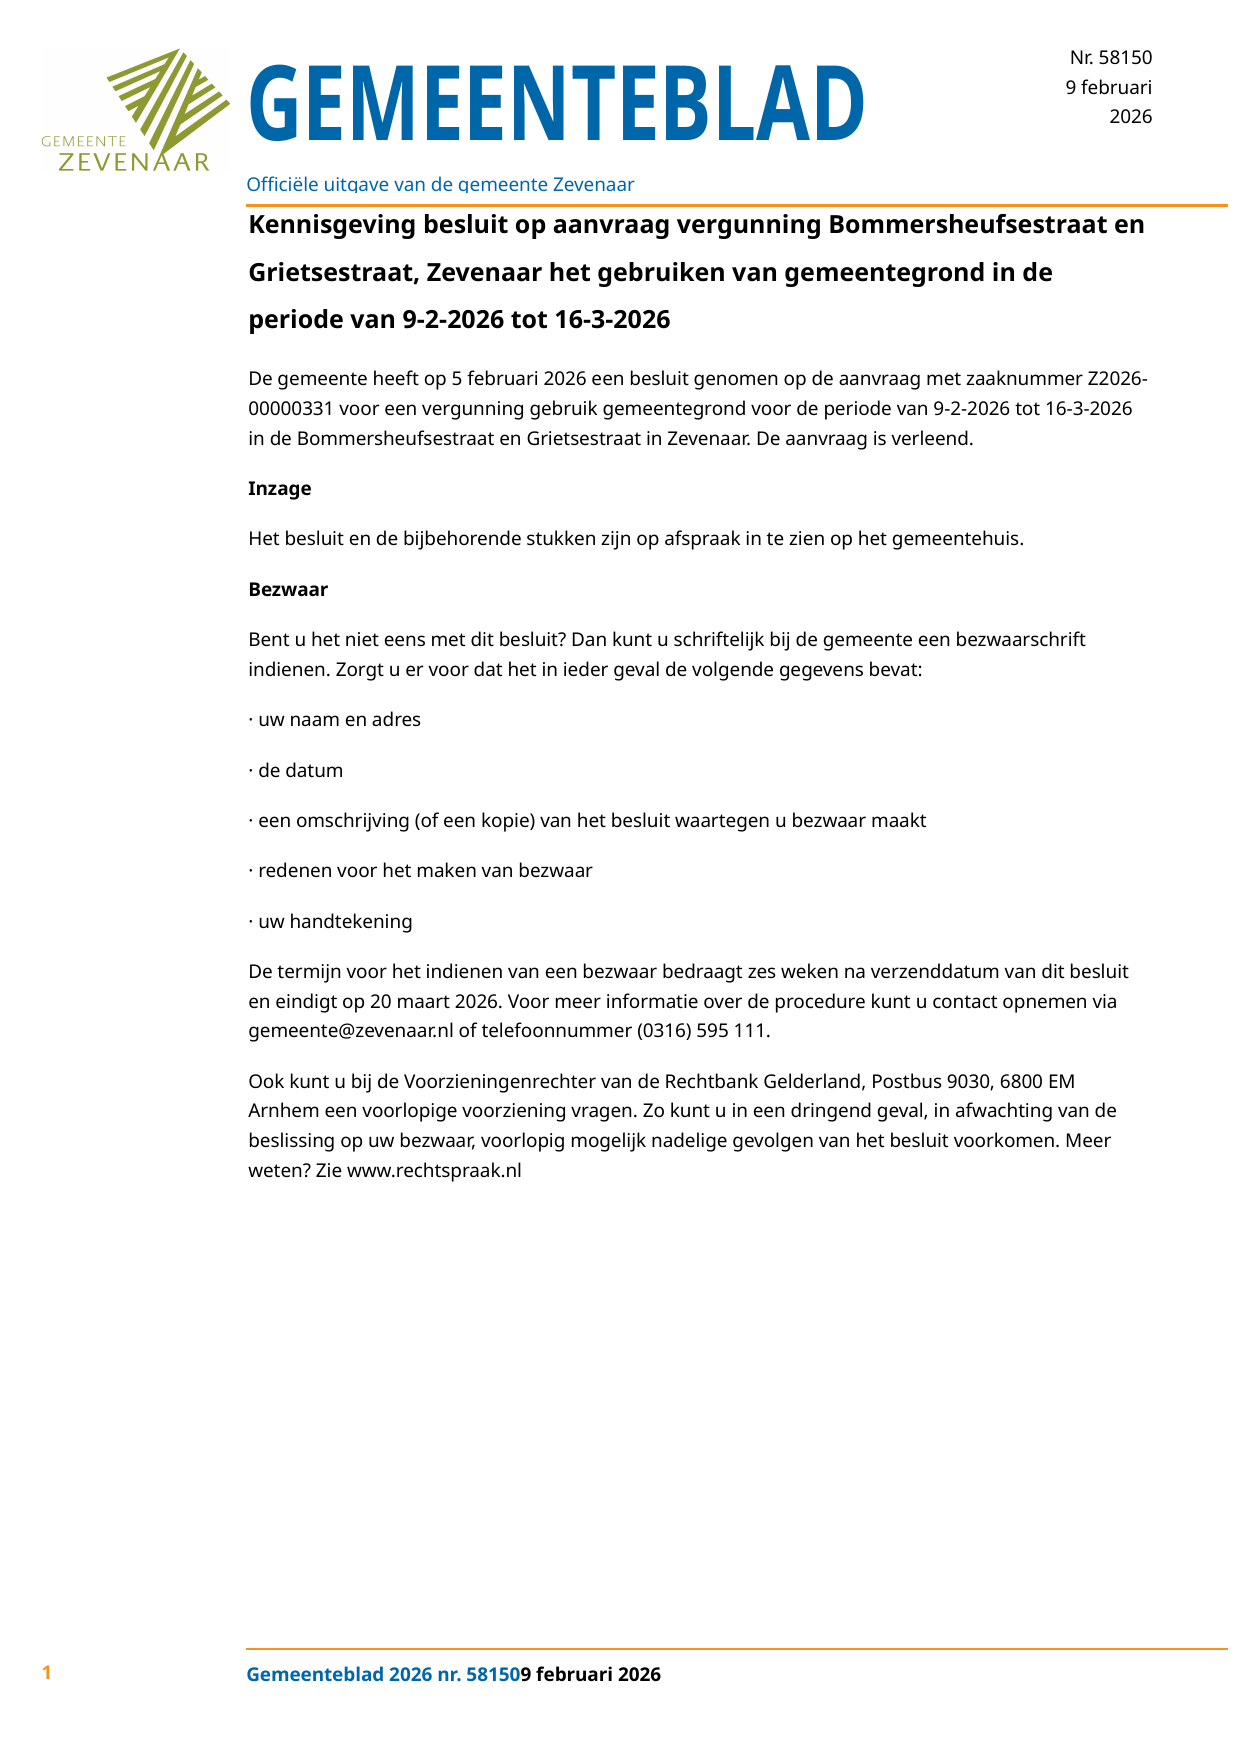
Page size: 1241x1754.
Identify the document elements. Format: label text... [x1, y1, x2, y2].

text Inzage [248, 475, 1152, 501]
text Kennisgeving besluit op aanvraag vergunning Bommersheufsestraat en Grietsestraat, Zevenaar het gebruiken van gemeentegrond in de periode van 9-2-2026 tot 16-3-2026 [248, 207, 1152, 336]
text · een omschrijving (of een kopie) van het besluit waartegen u bezwaar maakt [248, 807, 1152, 833]
text · uw naam en adres [248, 706, 1152, 732]
text · uw handtekening [248, 908, 1152, 934]
text Ook kunt u bij de Voorzieningenrechter van de Rechtbank Gelderland, Postbus 9030, 6800 EM Arnhem een voorlopige voorziening vragen. Zo kunt u in een dringend geval, in afwachting van de beslissing op uw bezwaar, voorlopig mogelijk nadelige gevolgen van het besluit voorkomen. Meer weten? Zie www.rechtspraak.nl [248, 1068, 1152, 1182]
text De gemeente heeft op 5 februari 2026 een besluit genomen op de aanvraag met zaaknummer Z2026-00000331 voor een vergunning gebruik gemeentegrond voor de periode van 9-2-2026 tot 16-3-2026 in de Bommersheufsestraat en Grietsestraat in Zevenaar. De aanvraag is verleend. [248, 366, 1152, 450]
text Bent u het niet eens met dit besluit? Dan kunt u schriftelijk bij de gemeente een bezwaarschrift indienen. Zorgt u er voor dat het in ieder geval de volgende gegevens bevat: [248, 626, 1152, 682]
text Bezwaar [248, 576, 1152, 602]
text De termijn voor het indienen van een bezwaar bedraagt zes weken na verzenddatum van dit besluit en eindigt op 20 maart 2026. Voor meer informatie over de procedure kunt u contact opnemen via gemeente@zevenaar.nl of telefoonnummer (0316) 595 111. [248, 958, 1152, 1043]
text · redenen voor het maken van bezwaar [248, 858, 1152, 883]
text · de datum [248, 757, 1152, 782]
picture [41, 47, 231, 172]
text Het besluit en de bijbehorende stukken zijn op afspraak in te zien op het gemeentehuis. [248, 526, 1152, 551]
